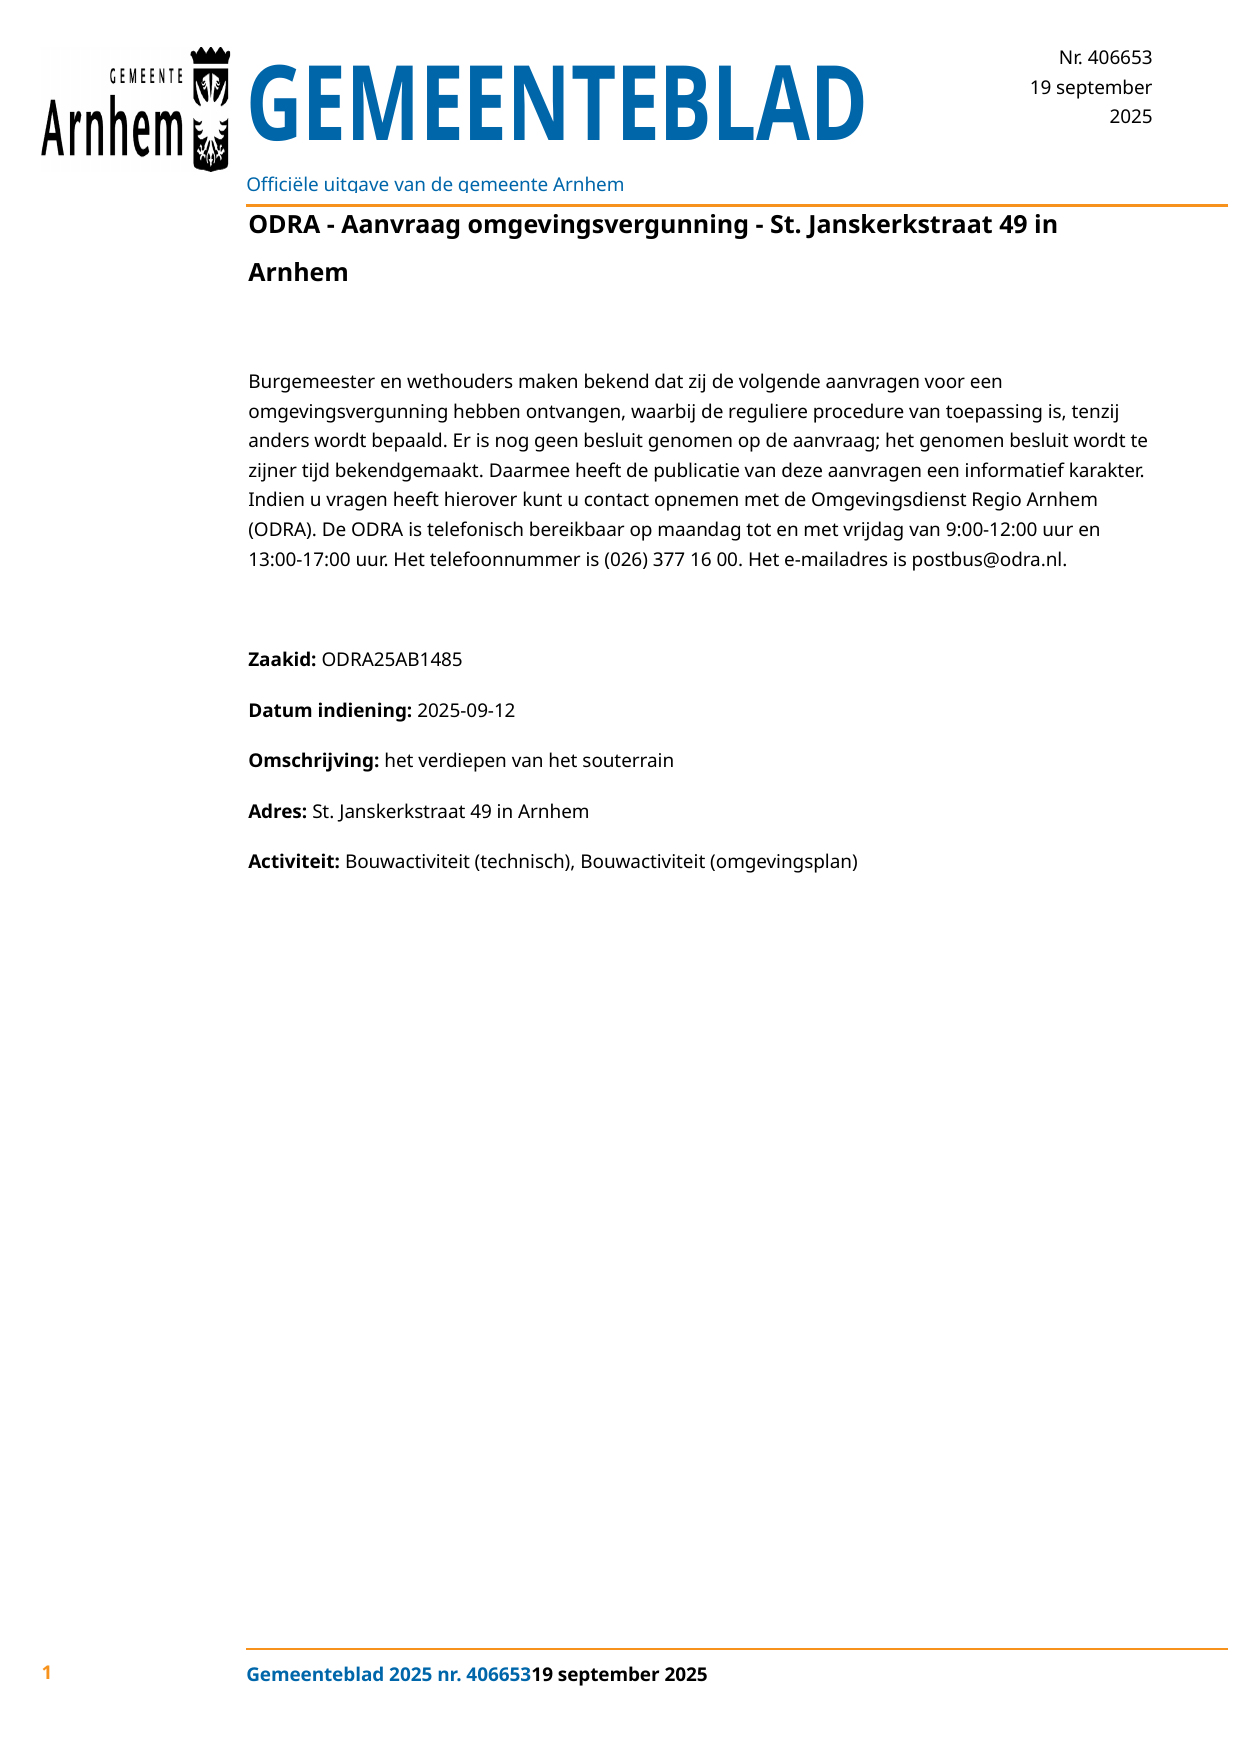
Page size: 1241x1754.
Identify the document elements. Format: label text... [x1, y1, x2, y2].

text Activiteit: Bouwactiviteit (technisch), Bouwactiviteit (omgevingsplan) [248, 848, 1152, 874]
text Zaakid: ODRA25AB1485 [248, 647, 1152, 672]
text ODRA - Aanvraag omgevingsvergunning - St. Janskerkstraat 49 in Arnhem [248, 207, 1152, 288]
text Adres: St. Janskerkstraat 49 in Arnhem [248, 798, 1152, 824]
text Burgemeester en wethouders maken bekend dat zij de volgende aanvragen voor een omgevingsvergunning hebben ontvangen, waarbij de reguliere procedure van toepassing is, tenzij anders wordt bepaald. Er is nog geen besluit genomen op de aanvraag; het genomen besluit wordt te zijner tijd bekendgemaakt. Daarmee heeft de publicatie van deze aanvragen een informatief karakter. Indien u vragen heeft hierover kunt u contact opnemen met de Omgevingsdienst Regio Arnhem (ODRA). De ODRA is telefonisch bereikbaar op maandag tot en met vrijdag van 9:00-12:00 uur en 13:00-17:00 uur. Het telefoonnummer is (026) 377 16 00. Het e-mailadres is postbus@odra.nl. [248, 368, 1152, 572]
picture [41, 47, 231, 172]
text Omschrijving: het verdiepen van het souterrain [248, 747, 1152, 773]
text Datum indiening: 2025-09-12 [248, 697, 1152, 723]
